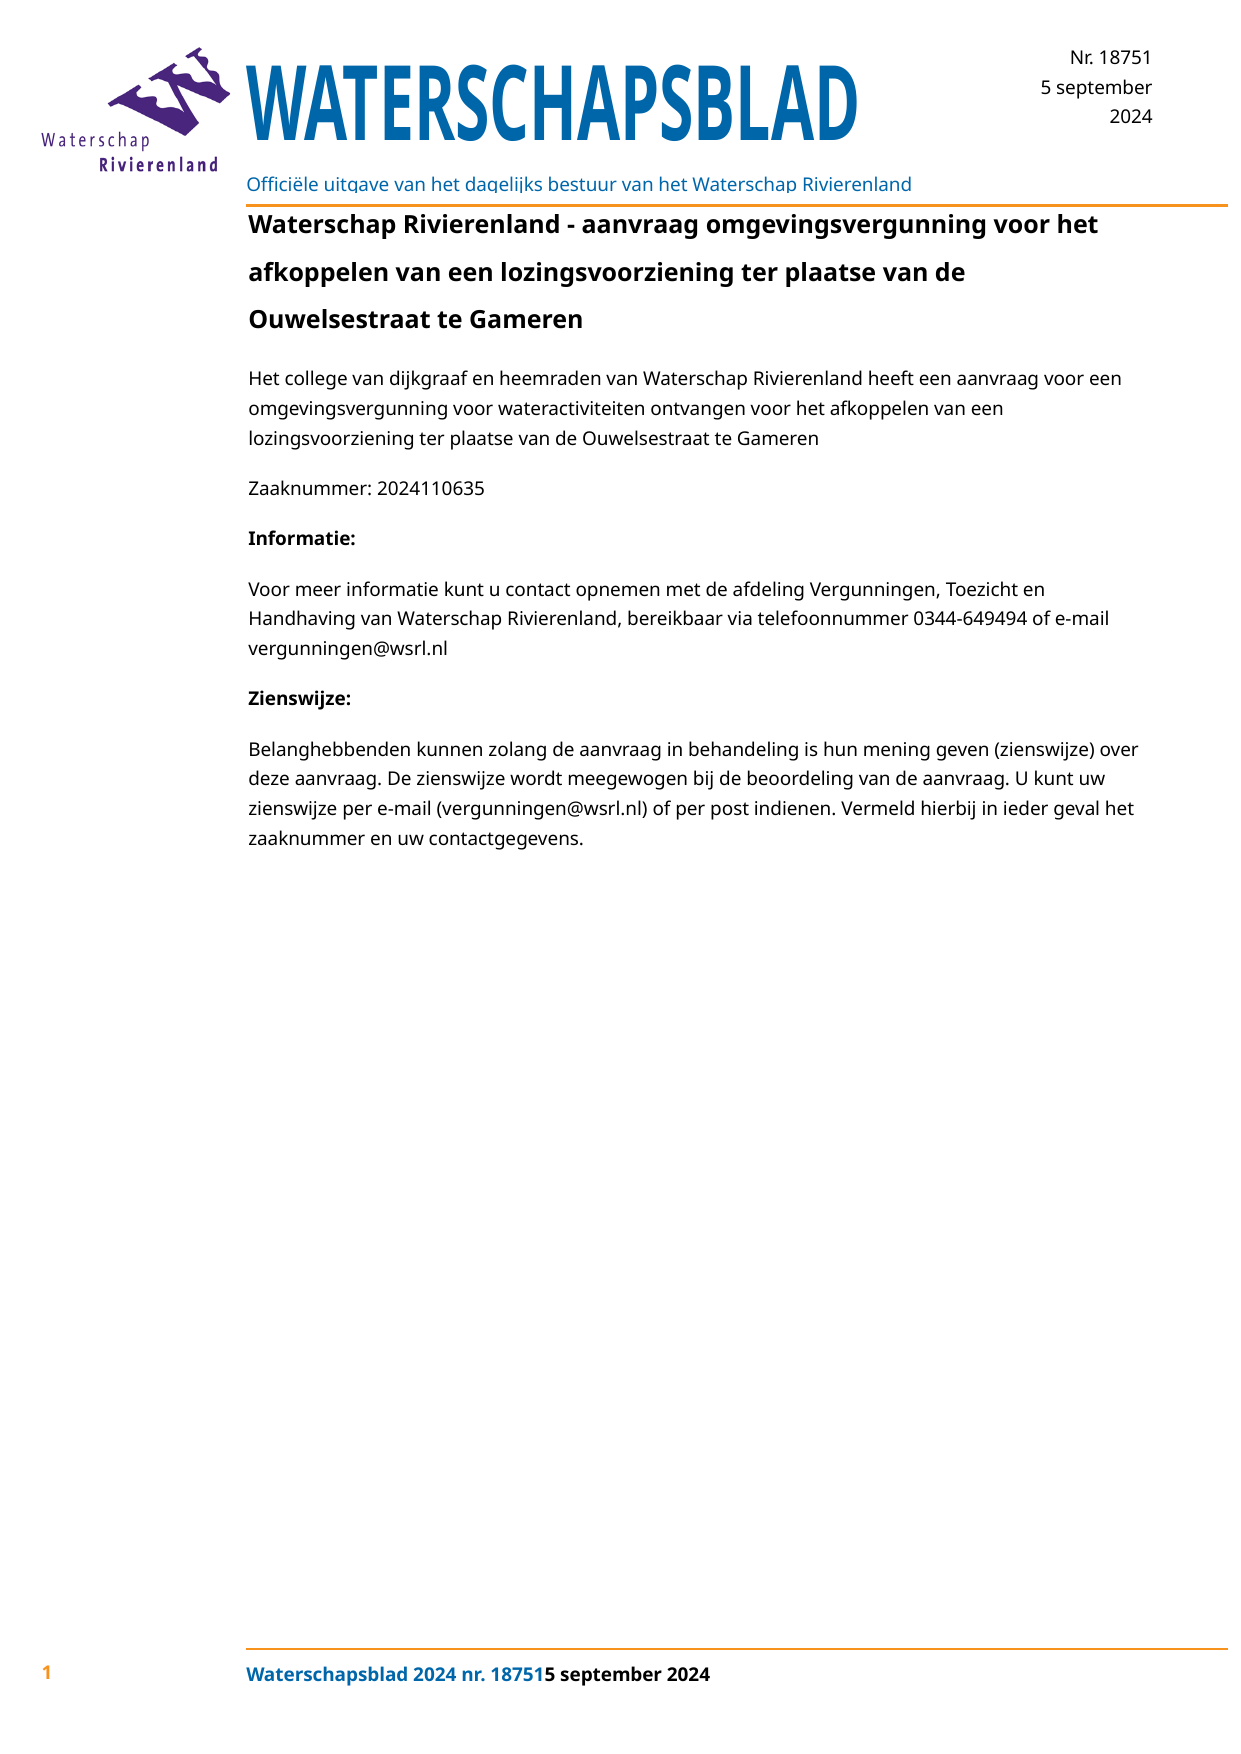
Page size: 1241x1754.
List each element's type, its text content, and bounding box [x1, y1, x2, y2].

picture [41, 47, 231, 172]
text Voor meer informatie kunt u contact opnemen met de afdeling Vergunningen, Toezicht en Handhaving van Waterschap Rivierenland, bereikbaar via telefoonnummer 0344-649494 of e-mail vergunningen@wsrl.nl [248, 576, 1152, 661]
text Informatie: [248, 526, 1152, 551]
text Zienswijze: [248, 686, 1152, 711]
text Zaaknummer: 2024110635 [248, 475, 1152, 501]
text Waterschap Rivierenland - aanvraag omgevingsvergunning voor het afkoppelen van een lozingsvoorziening ter plaatse van de Ouwelsestraat te Gameren [248, 207, 1152, 336]
text Het college van dijkgraaf en heemraden van Waterschap Rivierenland heeft een aanvraag voor een omgevingsvergunning voor wateractiviteiten ontvangen voor het afkoppelen van een lozingsvoorziening ter plaatse van de Ouwelsestraat te Gameren [248, 366, 1152, 450]
text Belanghebbenden kunnen zolang de aanvraag in behandeling is hun mening geven (zienswijze) over deze aanvraag. De zienswijze wordt meegewogen bij de beoordeling van de aanvraag. U kunt uw zienswijze per e-mail (vergunningen@wsrl.nl) of per post indienen. Vermeld hierbij in ieder geval het zaaknummer en uw contactgegevens. [248, 736, 1152, 850]
